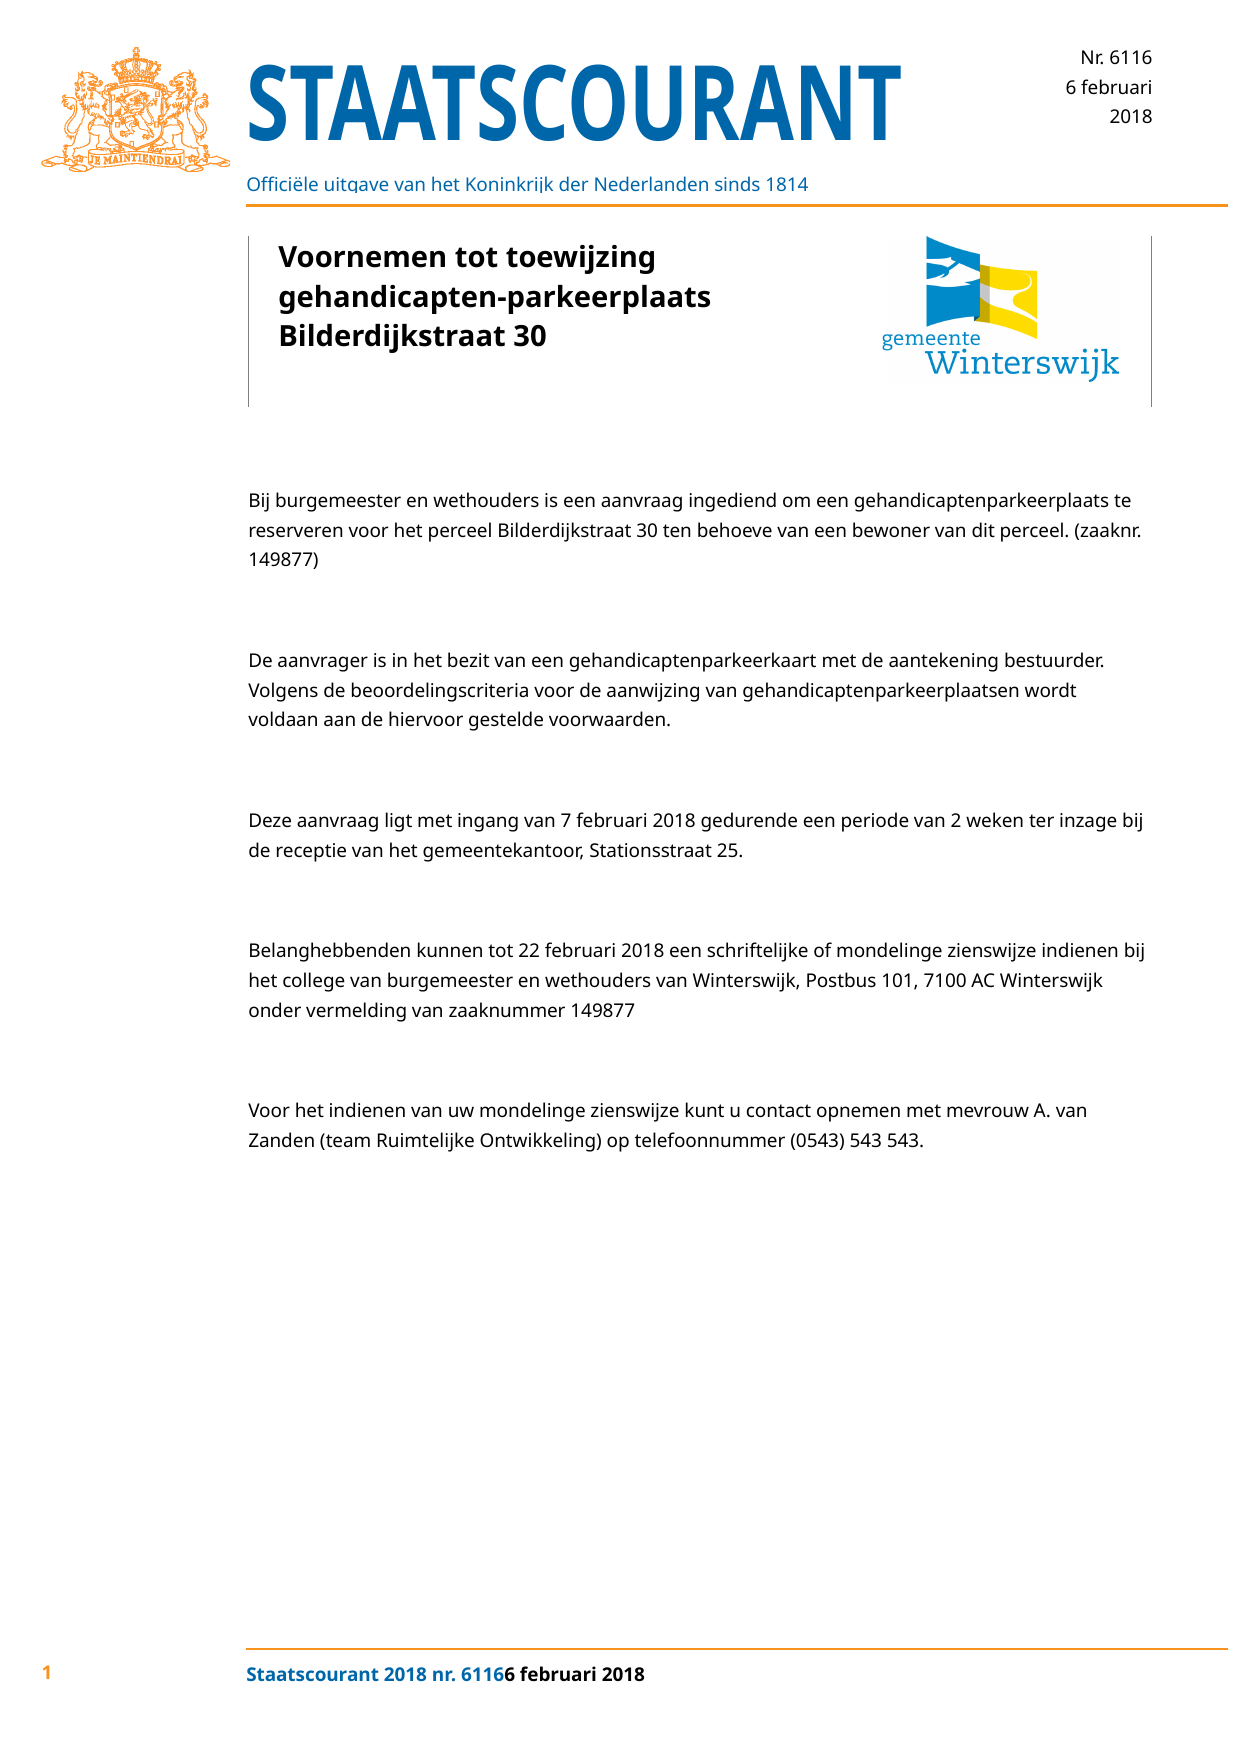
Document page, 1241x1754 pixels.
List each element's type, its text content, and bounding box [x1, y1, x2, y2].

text Voor het indienen van uw mondelinge zienswijze kunt u contact opnemen met mevrouw A. van Zanden (team Ruimtelijke Ontwikkeling) op telefoonnummer (0543) 543 543. [248, 1098, 1152, 1153]
text Bij burgemeester en wethouders is een aanvraag ingediend om een gehandicaptenparkeerplaats te reserveren voor het perceel Bilderdijkstraat 30 ten behoeve van een bewoner van dit perceel. (zaaknr. 149877) [248, 487, 1152, 572]
text De aanvrager is in het bezit van een gehandicaptenparkeerkaart met de aantekening bestuurder. Volgens de beoordelingscriteria voor de aanwijzing van gehandicaptenparkeerplaatsen wordt voldaan aan de hiervoor gestelde voorwaarden. [248, 647, 1152, 732]
text Belanghebbenden kunnen tot 22 februari 2018 een schriftelijke of mondelinge zienswijze indienen bij het college van burgemeester en wethouders van Winterswijk, Postbus 101, 7100 AC Winterswijk onder vermelding van zaaknummer 149877 [248, 938, 1152, 1022]
picture [1111, 360, 1119, 371]
text Deze aanvraag ligt met ingang van 7 februari 2018 gedurende een periode van 2 weken ter inzage bij de receptie van het gemeentekantoor, Stationsstraat 25. [248, 807, 1152, 862]
table_header [850, 236, 1151, 407]
picture [41, 47, 231, 172]
picture [882, 236, 1119, 382]
table_header Voornemen tot toewijzing gehandicapten-parkeerplaats Bilderdijkstraat 30 [249, 236, 850, 407]
